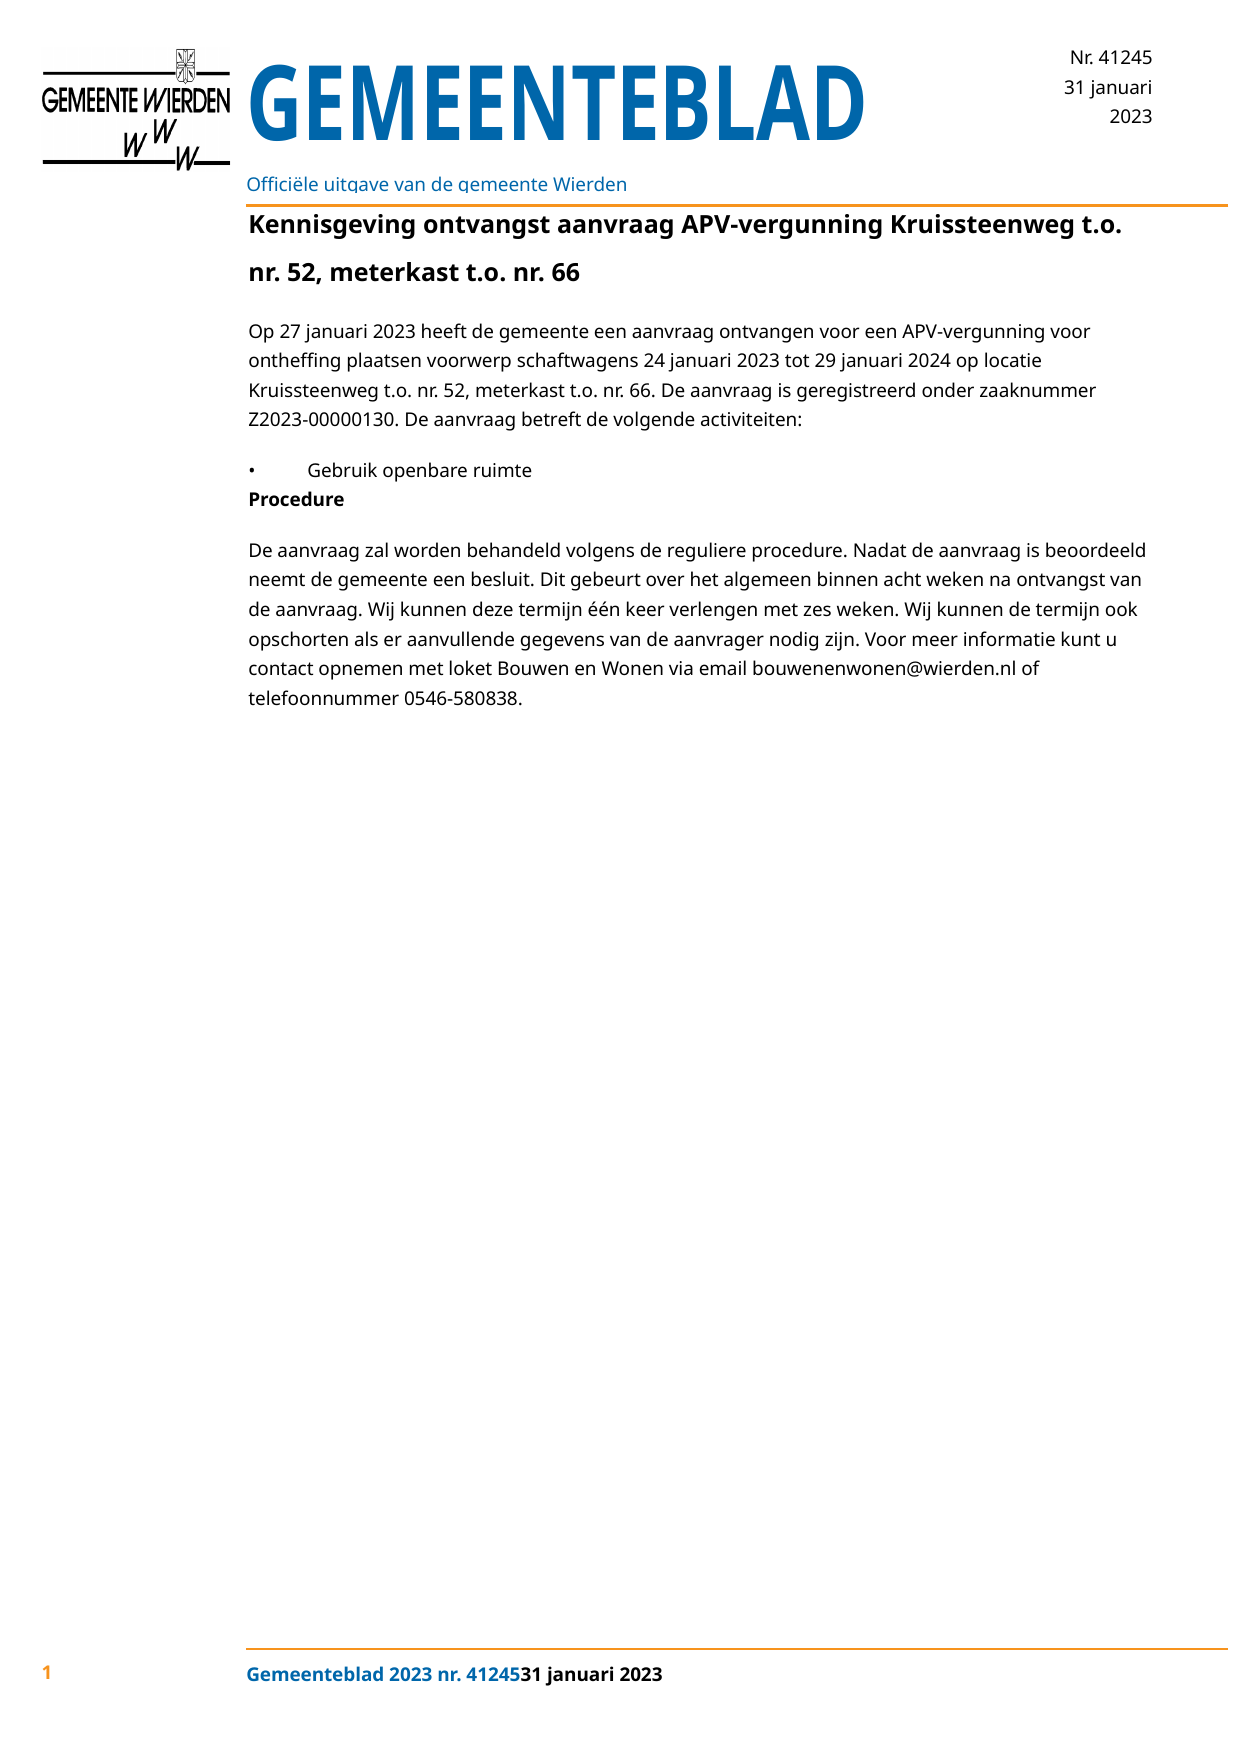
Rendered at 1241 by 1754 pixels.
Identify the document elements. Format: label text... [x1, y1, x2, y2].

picture [41, 47, 231, 172]
text Kennisgeving ontvangst aanvraag APV-vergunning Kruissteenweg t.o. nr. 52, meterkast t.o. nr. 66 [248, 207, 1152, 288]
list Gebruik openbare ruimte [248, 457, 1152, 483]
text Procedure [248, 487, 1152, 512]
text Op 27 januari 2023 heeft de gemeente een aanvraag ontvangen voor een APV-vergunning voor ontheffing plaatsen voorwerp schaftwagens 24 januari 2023 tot 29 januari 2024 op locatie Kruissteenweg t.o. nr. 52, meterkast t.o. nr. 66. De aanvraag is geregistreerd onder zaaknummer Z2023-00000130. De aanvraag betreft de volgende activiteiten: [248, 318, 1152, 432]
text De aanvraag zal worden behandeld volgens de reguliere procedure. Nadat de aanvraag is beoordeeld neemt de gemeente een besluit. Dit gebeurt over het algemeen binnen acht weken na ontvangst van de aanvraag. Wij kunnen deze termijn één keer verlengen met zes weken. Wij kunnen de termijn ook opschorten als er aanvullende gegevens van de aanvrager nodig zijn. Voor meer informatie kunt u contact opnemen met loket Bouwen en Wonen via email bouwenenwonen@wierden.nl of telefoonnummer 0546-580838. [248, 537, 1152, 711]
